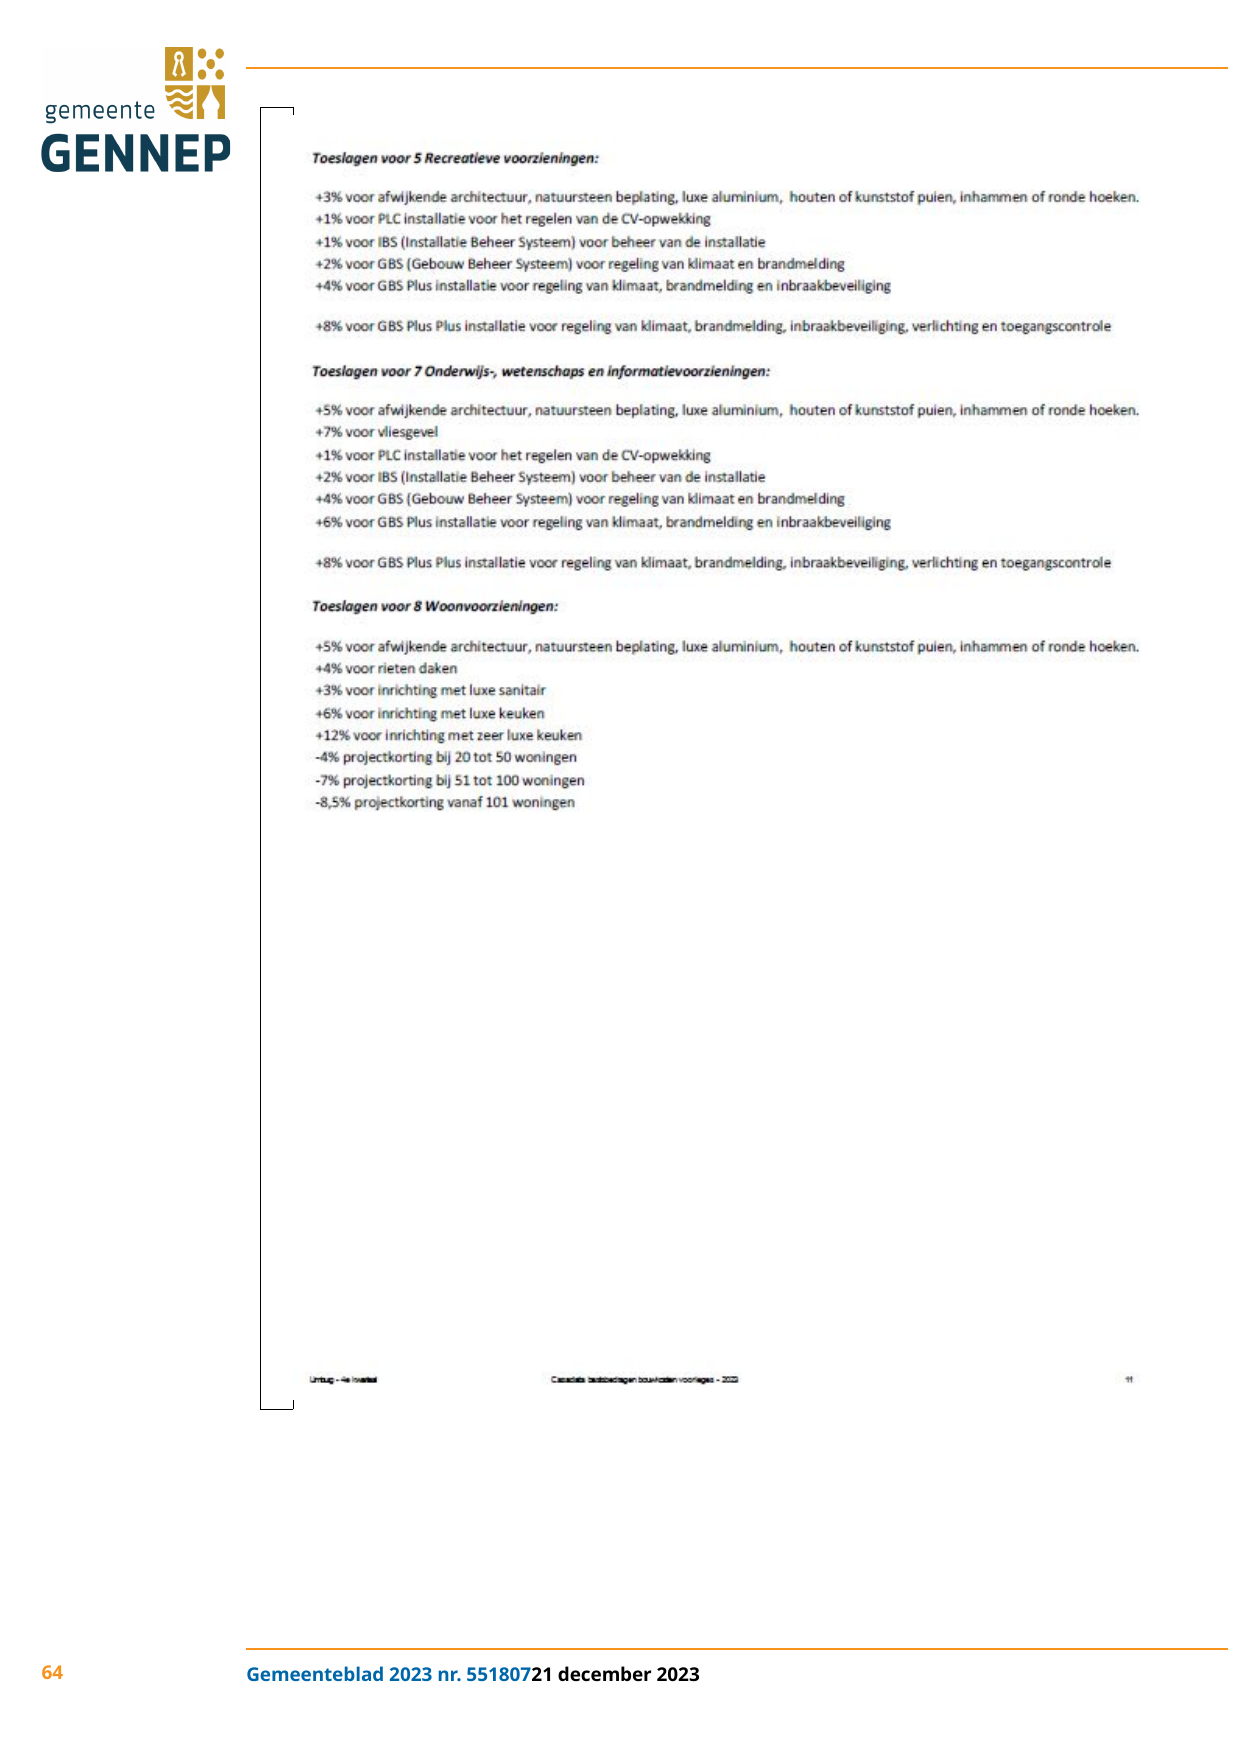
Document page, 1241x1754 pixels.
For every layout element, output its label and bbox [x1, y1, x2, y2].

picture [268, 115, 1173, 1400]
picture [41, 47, 231, 172]
